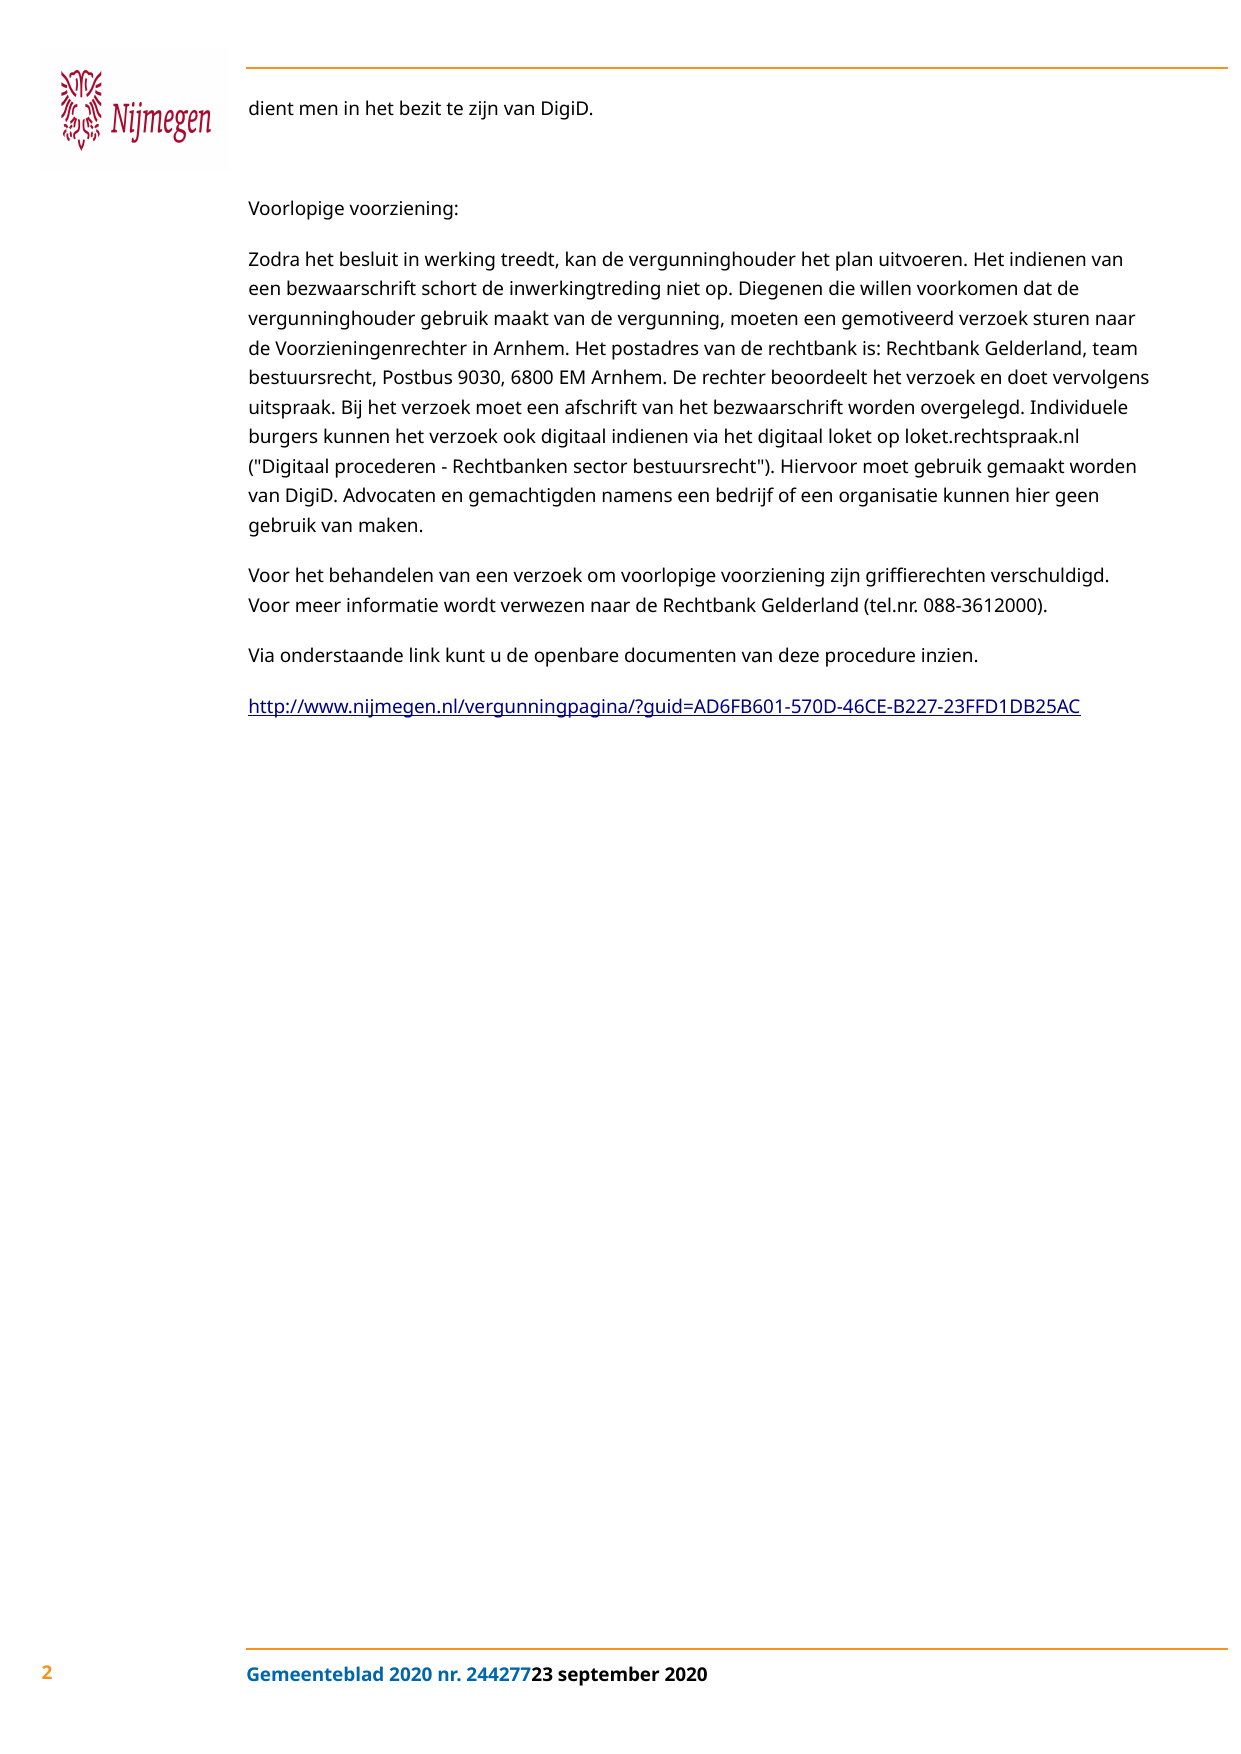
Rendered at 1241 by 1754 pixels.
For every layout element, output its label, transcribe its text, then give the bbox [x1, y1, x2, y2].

text dient men in het bezit te zijn van DigiD. [248, 95, 1152, 121]
text Via onderstaande link kunt u de openbare documenten van deze procedure inzien. [248, 643, 1152, 668]
text Zodra het besluit in werking treedt, kan de vergunninghouder het plan uitvoeren. Het indienen van een bezwaarschrift schort de inwerkingtreding niet op. Diegenen die willen voorkomen dat de vergunninghouder gebruik maakt van de vergunning, moeten een gemotiveerd verzoek sturen naar de Voorzieningenrechter in Arnhem. Het postadres van de rechtbank is: Rechtbank Gelderland, team bestuursrecht, Postbus 9030, 6800 EM Arnhem. De rechter beoordeelt het verzoek en doet vervolgens uitspraak. Bij het verzoek moet een afschrift van het bezwaarschrift worden overgelegd. Individuele burgers kunnen het verzoek ook digitaal indienen via het digitaal loket op loket.rechtspraak.nl ("Digitaal procederen - Rechtbanken sector bestuursrecht"). Hiervoor moet gebruik gemaakt worden van DigiD. Advocaten en gemachtigden namens een bedrijf of een organisatie kunnen hier geen gebruik van maken. [248, 246, 1152, 538]
text http://www.nijmegen.nl/vergunningpagina/?guid=AD6FB601-570D-46CE-B227-23FFD1DB25AC [248, 693, 1152, 719]
text Voorlopige voorziening: [248, 196, 1152, 221]
text Voor het behandelen van een verzoek om voorlopige voorziening zijn griffierechten verschuldigd. Voor meer informatie wordt verwezen naar de Rechtbank Gelderland (tel.nr. 088-3612000). [248, 563, 1152, 618]
picture [41, 47, 231, 172]
